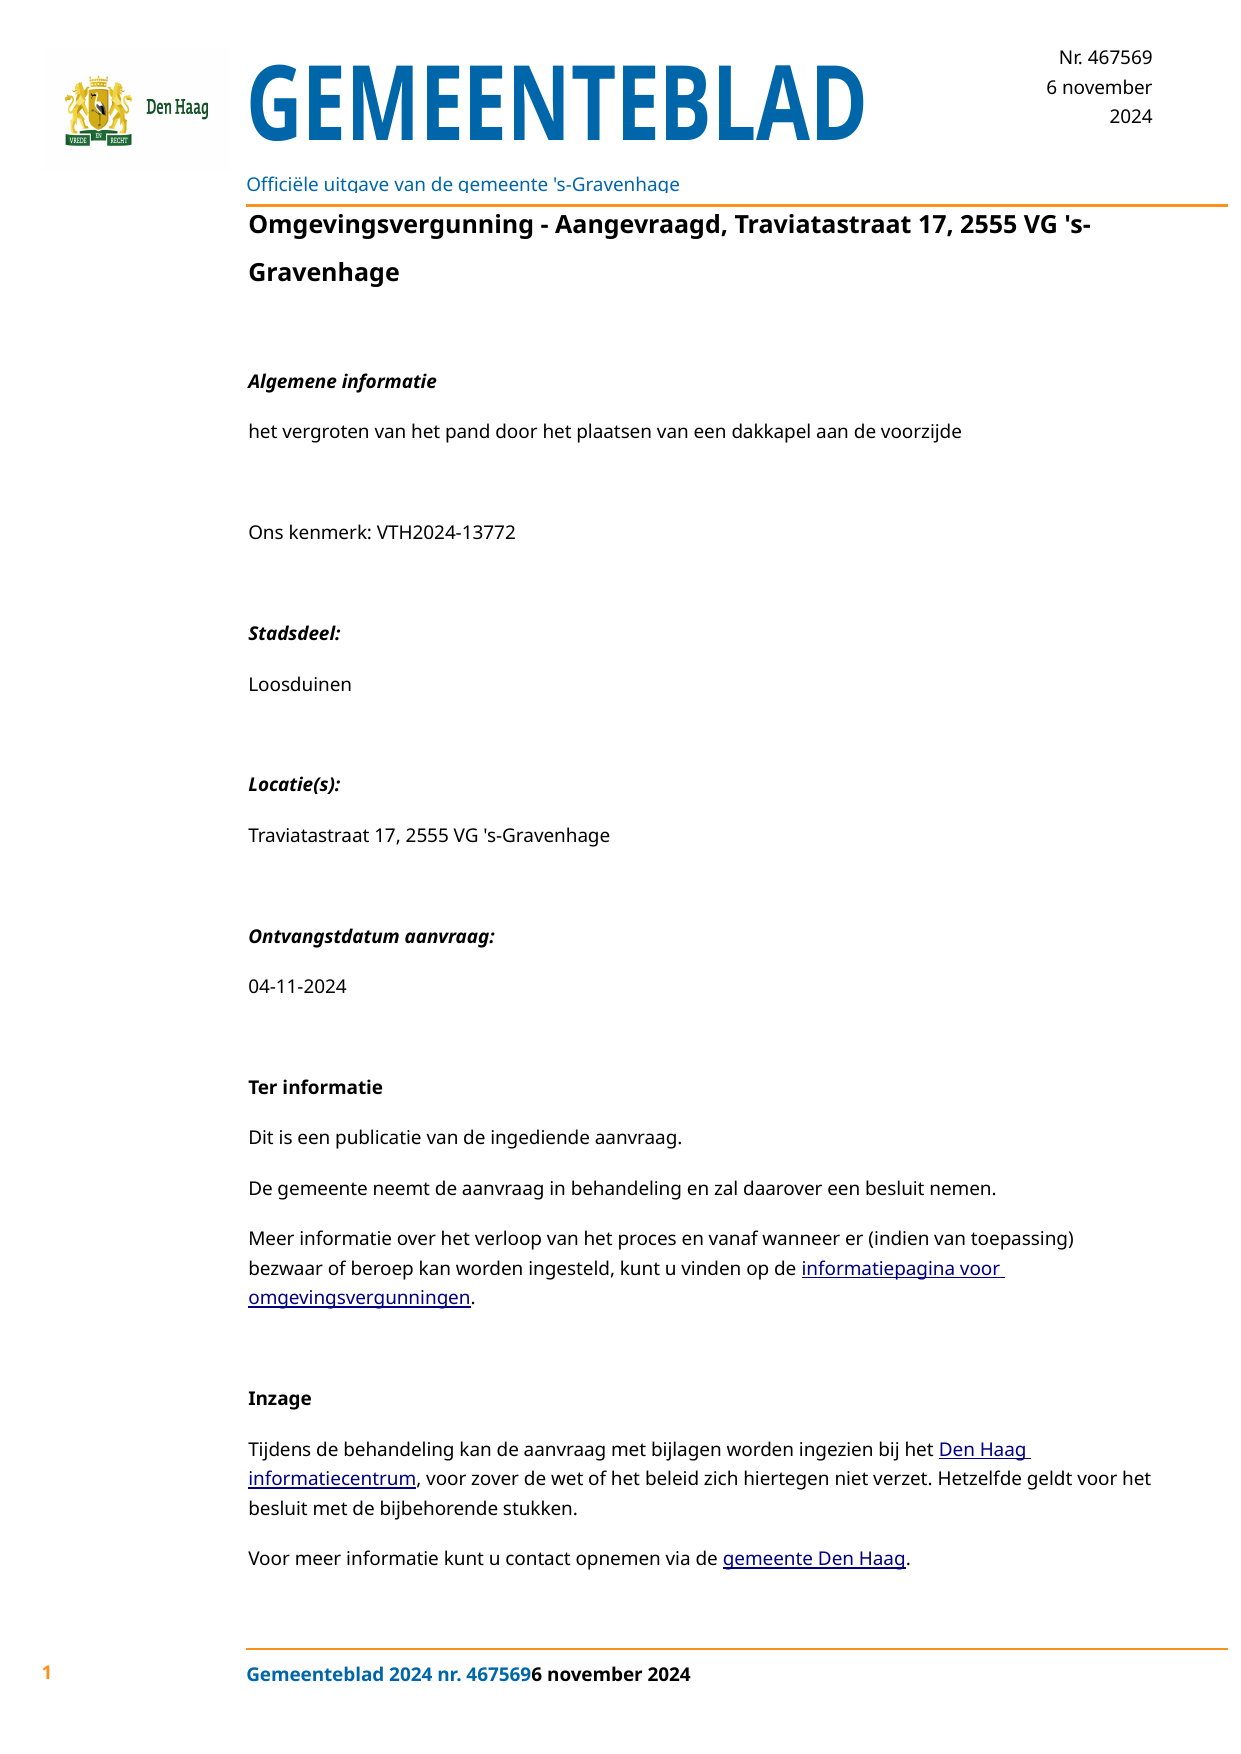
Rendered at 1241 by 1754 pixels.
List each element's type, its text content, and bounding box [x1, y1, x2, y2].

text Algemene informatie [248, 368, 1152, 394]
text Meer informatie over het verloop van het proces en vanaf wanneer er (indien van toepassing) bezwaar of beroep kan worden ingesteld, kunt u vinden op de informatiepagina voor omgevingsvergunningen. [248, 1225, 1152, 1310]
text Ons kenmerk: VTH2024-13772 [248, 519, 1152, 545]
text het vergroten van het pand door het plaatsen van een dakkapel aan de voorzijde [248, 419, 1152, 444]
text Voor meer informatie kunt u contact opnemen via de gemeente Den Haag. [248, 1545, 1152, 1571]
text Omgevingsvergunning - Aangevraagd, Traviatastraat 17, 2555 VG 's-Gravenhage [248, 207, 1152, 288]
text Traviatastraat 17, 2555 VG 's-Gravenhage [248, 822, 1152, 848]
text Ontvangstdatum aanvraag: [248, 923, 1152, 949]
text Tijdens de behandeling kan de aanvraag met bijlagen worden ingezien bij het Den Haag informatiecentrum, voor zover de wet of het beleid zich hiertegen niet verzet. Hetzelfde geldt voor het besluit met de bijbehorende stukken. [248, 1436, 1152, 1521]
text Ter informatie [248, 1074, 1152, 1100]
text Locatie(s): [248, 772, 1152, 797]
picture [41, 47, 231, 172]
text Dit is een publicatie van de ingediende aanvraag. [248, 1124, 1152, 1150]
text 04-11-2024 [248, 973, 1152, 999]
text Stadsdeel: [248, 620, 1152, 646]
text Loosduinen [248, 671, 1152, 697]
text Inzage [248, 1385, 1152, 1411]
text De gemeente neemt de aanvraag in behandeling en zal daarover een besluit nemen. [248, 1175, 1152, 1201]
